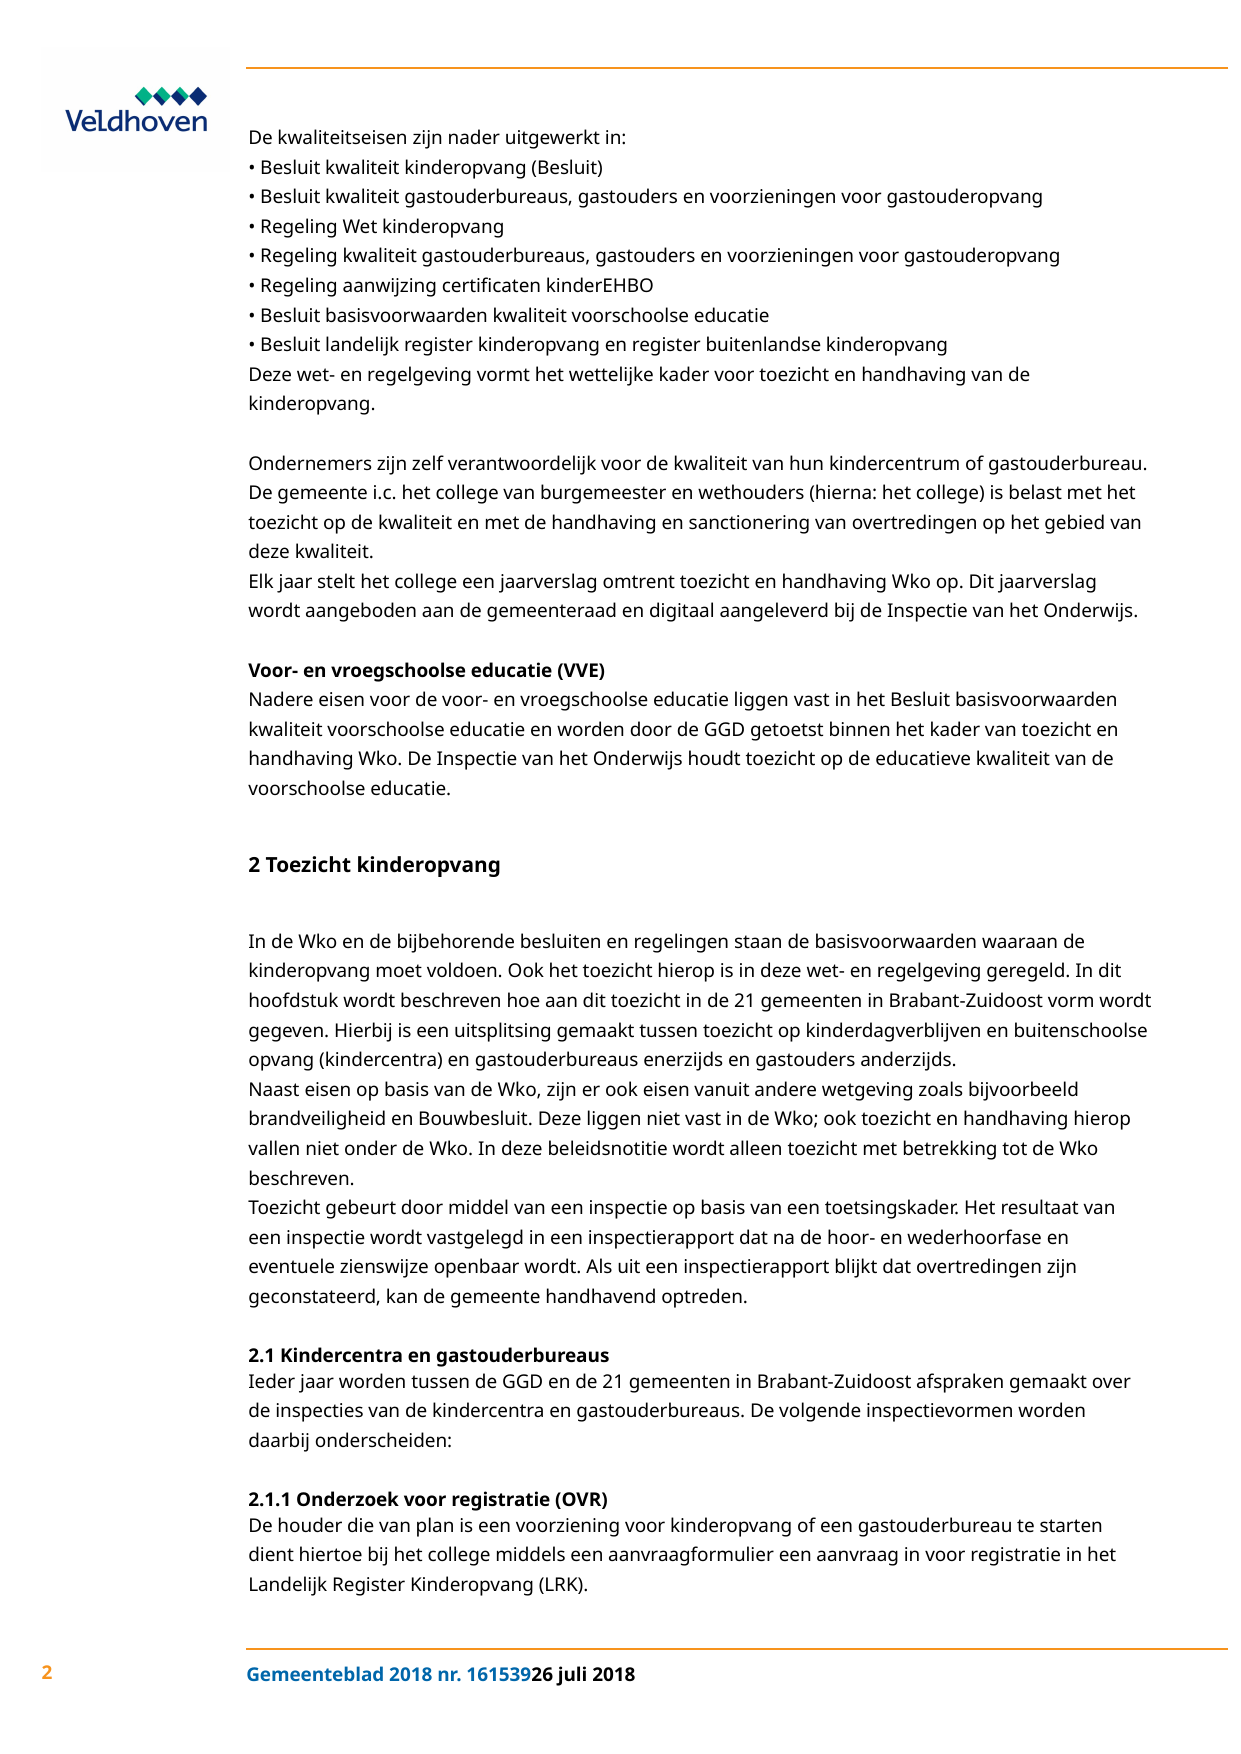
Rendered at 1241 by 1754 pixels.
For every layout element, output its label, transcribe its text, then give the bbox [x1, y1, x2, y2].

text Naast eisen op basis van de Wko, zijn er ook eisen vanuit andere wetgeving zoals bijvoorbeeld brandveiligheid en Bouwbesluit. Deze liggen niet vast in de Wko; ook toezicht en handhaving hierop vallen niet onder de Wko. In deze beleidsnotitie wordt alleen toezicht met betrekking tot de Wko beschreven. [248, 1076, 1152, 1191]
text Voor- en vroegschoolse educatie (VVE) [248, 657, 1152, 683]
text Ondernemers zijn zelf verantwoordelijk voor de kwaliteit van hun kindercentrum of gastouderbureau. De gemeente i.c. het college van burgemeester en wethouders (hierna: het college) is belast met het toezicht op de kwaliteit en met de handhaving en sanctionering van overtredingen op het gebied van deze kwaliteit. [248, 450, 1152, 564]
text 2 Toezicht kinderopvang [248, 850, 1152, 879]
text In de Wko en de bijbehorende besluiten en regelingen staan de basisvoorwaarden waaraan de kinderopvang moet voldoen. Ook het toezicht hierop is in deze wet- en regelgeving geregeld. In dit hoofdstuk wordt beschreven hoe aan dit toezicht in de 21 gemeenten in Brabant-Zuidoost vorm wordt gegeven. Hierbij is een uitsplitsing gemaakt tussen toezicht op kinderdagverblijven en buitenschoolse opvang (kindercentra) en gastouderbureaus enerzijds en gastouders anderzijds. [248, 928, 1152, 1072]
text • Besluit kwaliteit gastouderbureaus, gastouders en voorzieningen voor gastouderopvang [248, 183, 1152, 209]
text 2.1 Kindercentra en gastouderbureaus [248, 1342, 1152, 1368]
text Elk jaar stelt het college een jaarverslag omtrent toezicht en handhaving Wko op. Dit jaarverslag wordt aangeboden aan de gemeenteraad en digitaal aangeleverd bij de Inspectie van het Onderwijs. [248, 568, 1152, 623]
text • Besluit landelijk register kinderopvang en register buitenlandse kinderopvang [248, 331, 1152, 357]
text Nadere eisen voor de voor- en vroegschoolse educatie liggen vast in het Besluit basisvoorwaarden kwaliteit voorschoolse educatie en worden door de GGD getoetst binnen het kader van toezicht en handhaving Wko. De Inspectie van het Onderwijs houdt toezicht op de educatieve kwaliteit van de voorschoolse educatie. [248, 686, 1152, 801]
text • Regeling kwaliteit gastouderbureaus, gastouders en voorzieningen voor gastouderopvang [248, 243, 1152, 268]
text Ieder jaar worden tussen de GGD en de 21 gemeenten in Brabant-Zuidoost afspraken gemaakt over de inspecties van de kindercentra en gastouderbureaus. De volgende inspectievormen worden daarbij onderscheiden: [248, 1368, 1152, 1453]
text • Besluit basisvoorwaarden kwaliteit voorschoolse educatie [248, 302, 1152, 328]
picture [41, 47, 231, 172]
text • Besluit kwaliteit kinderopvang (Besluit) [248, 154, 1152, 180]
text De houder die van plan is een voorziening voor kinderopvang of een gastouderbureau te starten dient hiertoe bij het college middels een aanvraagformulier een aanvraag in voor registratie in het Landelijk Register Kinderopvang (LRK). [248, 1512, 1152, 1597]
text De kwaliteitseisen zijn nader uitgewerkt in: [248, 124, 1152, 150]
text • Regeling aanwijzing certificaten kinderEHBO [248, 272, 1152, 298]
text Toezicht gebeurt door middel van een inspectie op basis van een toetsingskader. Het resultaat van een inspectie wordt vastgelegd in een inspectierapport dat na de hoor- en wederhoorfase en eventuele zienswijze openbaar wordt. Als uit een inspectierapport blijkt dat overtredingen zijn geconstateerd, kan de gemeente handhavend optreden. [248, 1194, 1152, 1309]
text • Regeling Wet kinderopvang [248, 213, 1152, 239]
text 2.1.1 Onderzoek voor registratie (OVR) [248, 1486, 1152, 1512]
text Deze wet- en regelgeving vormt het wettelijke kader voor toezicht en handhaving van de kinderopvang. [248, 361, 1152, 416]
